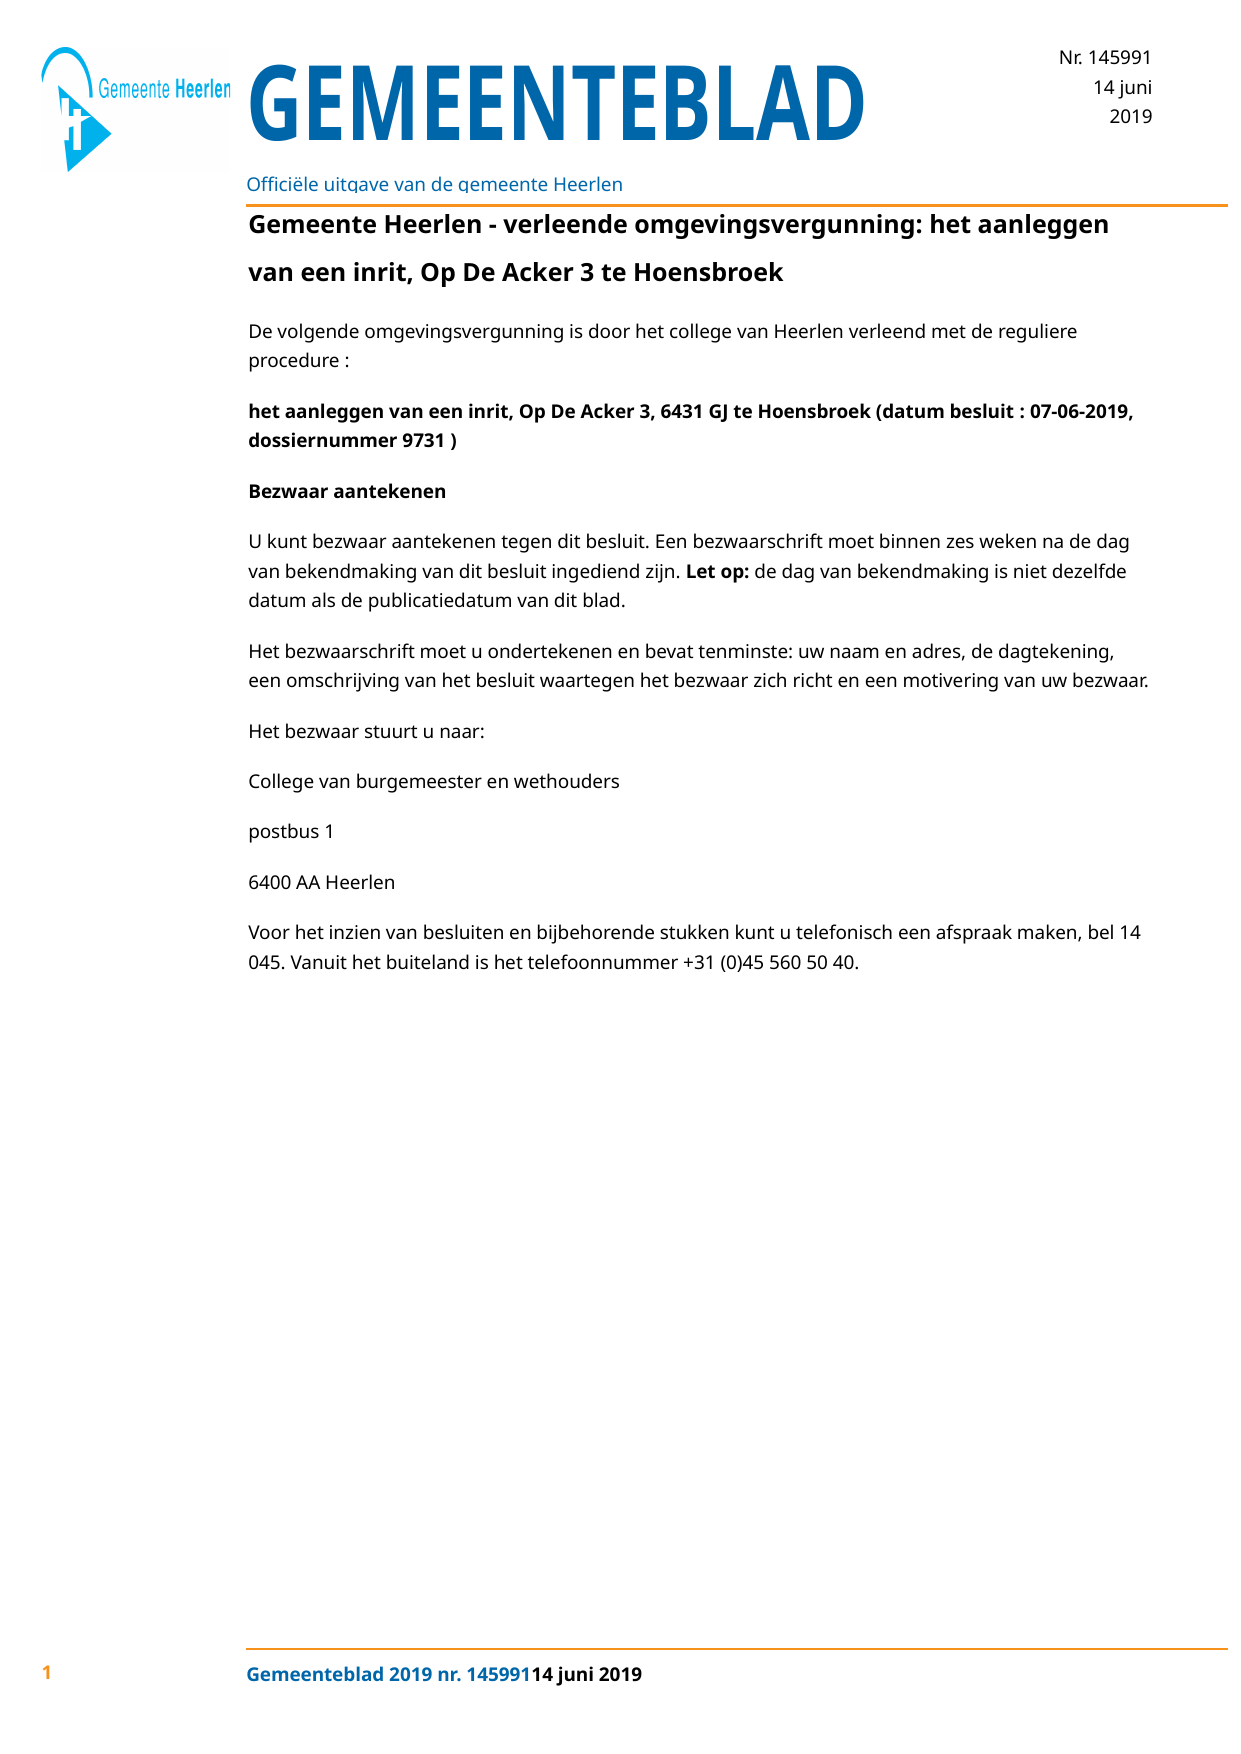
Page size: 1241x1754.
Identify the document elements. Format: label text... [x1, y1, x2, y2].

text postbus 1 [248, 819, 1152, 844]
text U kunt bezwaar aantekenen tegen dit besluit. Een bezwaarschrift moet binnen zes weken na de dag van bekendmaking van dit besluit ingediend zijn. Let op: de dag van bekendmaking is niet dezelfde datum als de publicatiedatum van dit blad. [248, 528, 1152, 613]
text Het bezwaar stuurt u naar: [248, 718, 1152, 744]
text Gemeente Heerlen - verleende omgevingsvergunning: het aanleggen van een inrit, Op De Acker 3 te Hoensbroek [248, 207, 1152, 288]
picture [41, 47, 58, 70]
text De volgende omgevingsvergunning is door het college van Heerlen verleend met de reguliere procedure : [248, 318, 1152, 373]
picture [41, 47, 231, 172]
text Het bezwaarschrift moet u ondertekenen en bevat tenminste: uw naam en adres, de dagtekening, een omschrijving van het besluit waartegen het bezwaar zich richt en een motivering van uw bezwaar. [248, 638, 1152, 693]
text College van burgemeester en wethouders [248, 768, 1152, 794]
text Voor het inzien van besluiten en bijbehorende stukken kunt u telefonisch een afspraak maken, bel 14 045. Vanuit het buiteland is het telefoonnummer +31 (0)45 560 50 40. [248, 919, 1152, 975]
text het aanleggen van een inrit, Op De Acker 3, 6431 GJ te Hoensbroek (datum besluit : 07-06-2019, dossiernummer 9731 ) [248, 398, 1152, 453]
text Bezwaar aantekenen [248, 478, 1152, 504]
text 6400 AA Heerlen [248, 869, 1152, 895]
